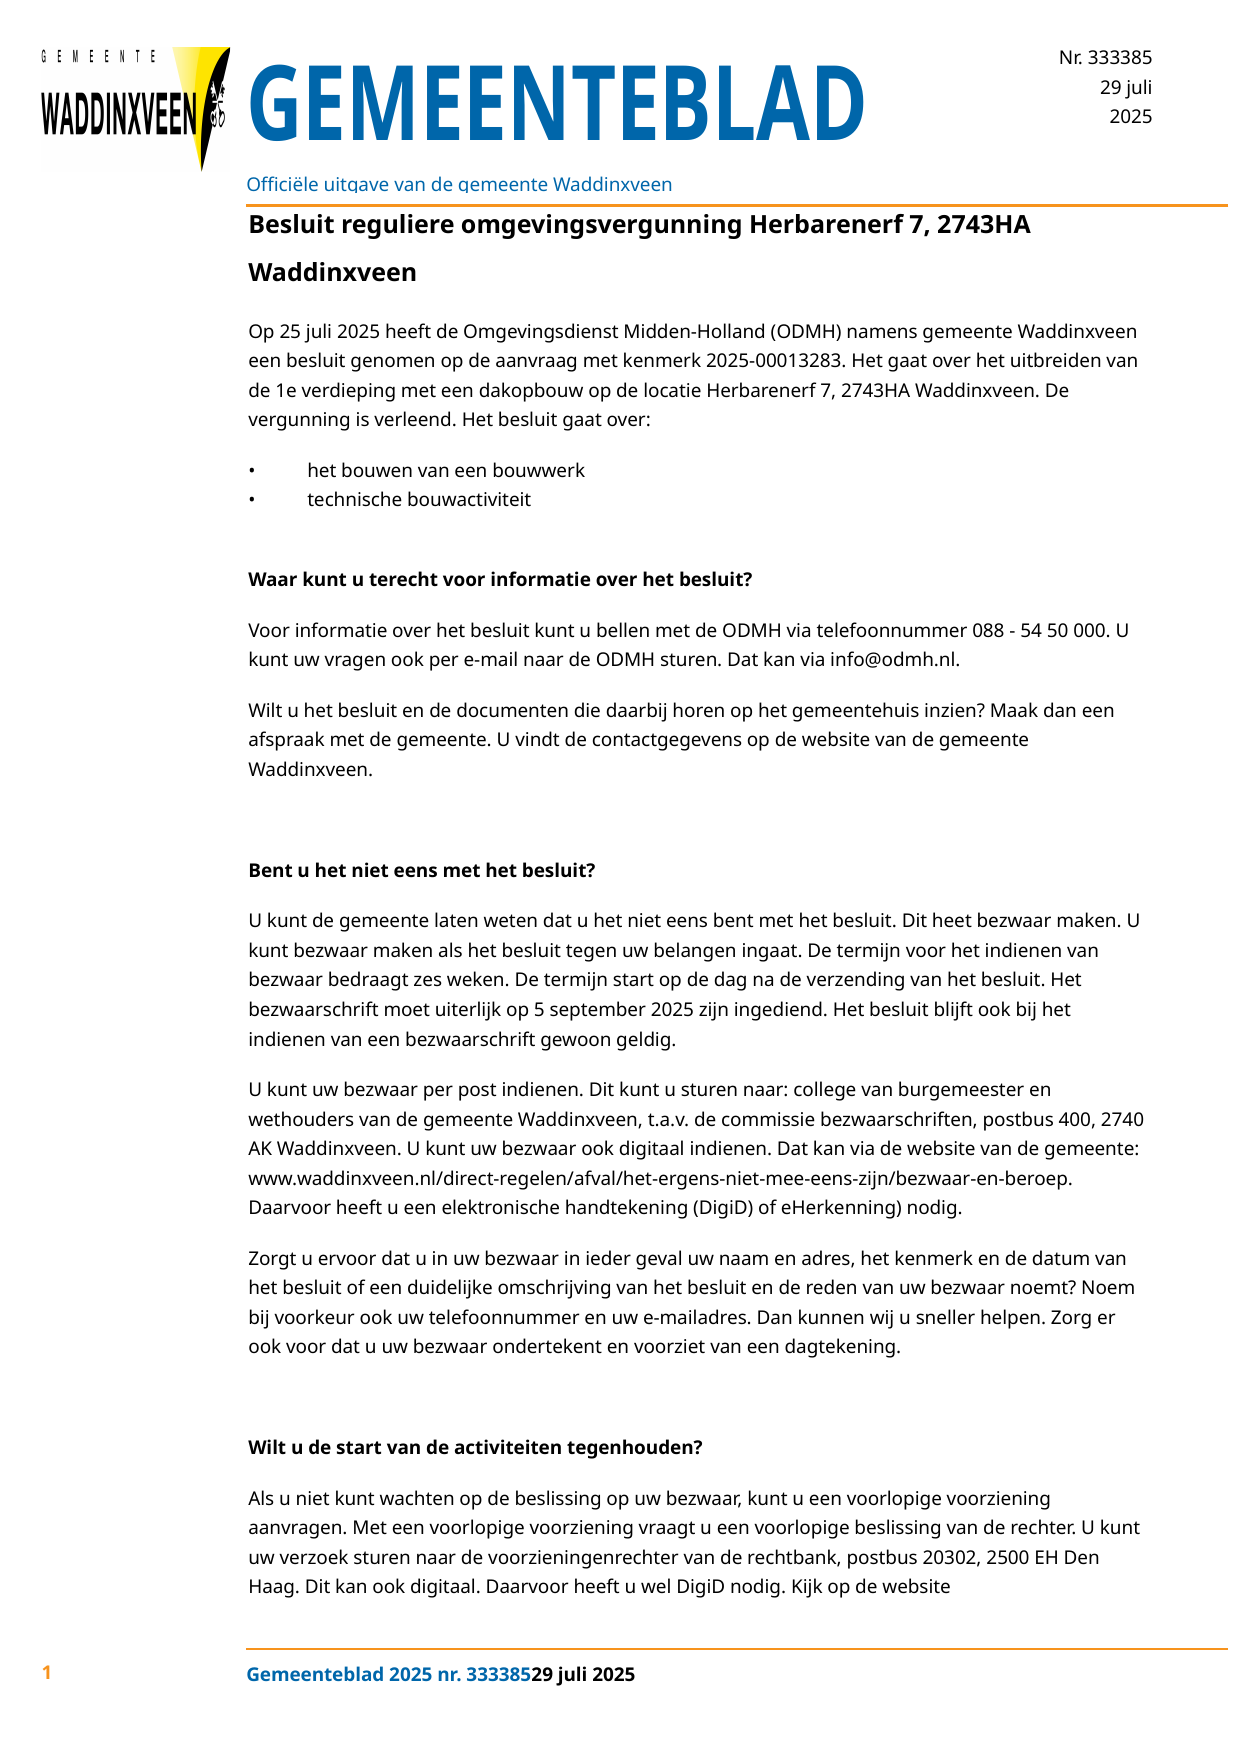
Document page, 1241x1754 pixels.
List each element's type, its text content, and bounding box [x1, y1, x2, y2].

text Op 25 juli 2025 heeft de Omgevingsdienst Midden-Holland (ODMH) namens gemeente Waddinxveen een besluit genomen op de aanvraag met kenmerk 2025-00013283. Het gaat over het uitbreiden van de 1e verdieping met een dakopbouw op de locatie Herbarenerf 7, 2743HA Waddinxveen. De vergunning is verleend. Het besluit gaat over: [248, 318, 1152, 432]
text Als u niet kunt wachten op de beslissing op uw bezwaar, kunt u een voorlopige voorziening aanvragen. Met een voorlopige voorziening vraagt u een voorlopige beslissing van de rechter. U kunt uw verzoek sturen naar de voorzieningenrechter van de rechtbank, postbus 20302, 2500 EH Den Haag. Dit kan ook digitaal. Daarvoor heeft u wel DigiD nodig. Kijk op de website [248, 1485, 1152, 1599]
text Bent u het niet eens met het besluit? [248, 857, 1152, 883]
text Zorgt u ervoor dat u in uw bezwaar in ieder geval uw naam en adres, het kenmerk en de datum van het besluit of een duidelijke omschrijving van het besluit en de reden van uw bezwaar noemt? Noem bij voorkeur ook uw telefoonnummer en uw e-mailadres. Dan kunnen wij u sneller helpen. Zorg er ook voor dat u uw bezwaar ondertekent en voorziet van een dagtekening. [248, 1245, 1152, 1359]
list technische bouwactiviteit [248, 487, 1152, 512]
text Wilt u het besluit en de documenten die daarbij horen op het gemeentehuis inzien? Maak dan een afspraak met de gemeente. U vindt de contactgegevens op de website van de gemeente Waddinxveen. [248, 697, 1152, 782]
text Besluit reguliere omgevingsvergunning Herbarenerf 7, 2743HA Waddinxveen [248, 207, 1152, 288]
text U kunt uw bezwaar per post indienen. Dit kunt u sturen naar: college van burgemeester en wethouders van de gemeente Waddinxveen, t.a.v. de commissie bezwaarschriften, postbus 400, 2740 AK Waddinxveen. U kunt uw bezwaar ook digitaal indienen. Dat kan via de website van de gemeente: www.waddinxveen.nl/direct-regelen/afval/het-ergens-niet-mee-eens-zijn/bezwaar-en-beroep. Daarvoor heeft u een elektronische handtekening (DigiD) of eHerkenning) nodig. [248, 1076, 1152, 1220]
picture [41, 47, 231, 172]
text Waar kunt u terecht voor informatie over het besluit? [248, 567, 1152, 592]
list het bouwen van een bouwwerk [248, 457, 1152, 483]
text Wilt u de start van de activiteiten tegenhouden? [248, 1434, 1152, 1460]
text U kunt de gemeente laten weten dat u het niet eens bent met het besluit. Dit heet bezwaar maken. U kunt bezwaar maken als het besluit tegen uw belangen ingaat. De termijn voor het indienen van bezwaar bedraagt zes weken. De termijn start op de dag na de verzending van het besluit. Het bezwaarschrift moet uiterlijk op 5 september 2025 zijn ingediend. Het besluit blijft ook bij het indienen van een bezwaarschrift gewoon geldig. [248, 907, 1152, 1052]
text Voor informatie over het besluit kunt u bellen met de ODMH via telefoonnummer 088 - 54 50 000. U kunt uw vragen ook per e-mail naar de ODMH sturen. Dat kan via info@odmh.nl. [248, 617, 1152, 672]
